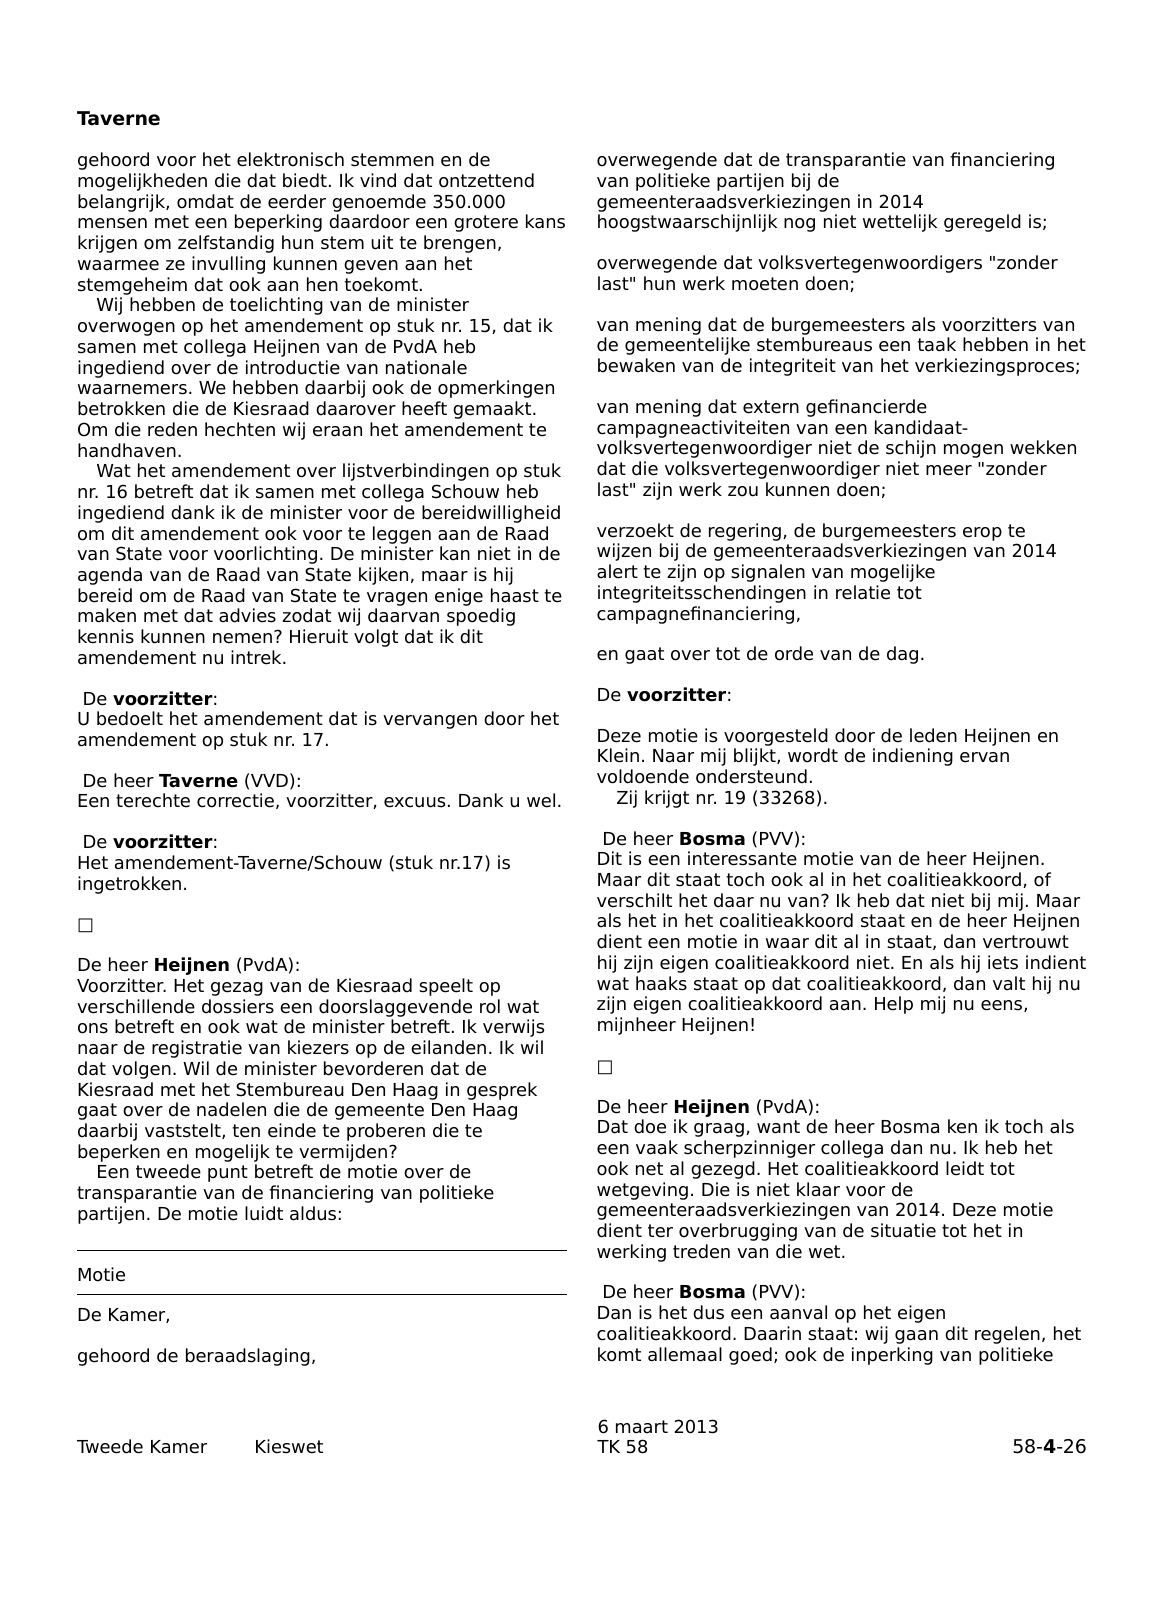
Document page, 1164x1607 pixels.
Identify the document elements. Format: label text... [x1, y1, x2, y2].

text Dan is het dus een aanval op het eigen coalitieakkoord. Daarin staat: wij gaan dit regelen, het komt allemaal goed; ook de inperking van politieke [596, 1303, 1087, 1365]
text Dit is een interessante motie van de heer Heijnen. Maar dit staat toch ook al in het coalitieakkoord, of verschilt het daar nu van? Ik heb dat niet bij mij. Maar als het in het coalitieakkoord staat en de heer Heijnen dient een motie in waar dit al in staat, dan vertrouwt hij zijn eigen coalitieakkoord niet. En als hij iets indient wat haaks staat op dat coalitieakkoord, dan valt hij nu zijn eigen coalitieakkoord aan. Help mij nu eens, mijnheer Heijnen! [596, 849, 1087, 1036]
text Een terechte correctie, voorzitter, excuus. Dank u wel. [77, 791, 567, 812]
text De heer Heijnen (PvdA): [77, 955, 567, 976]
text Voorzitter. Het gezag van de Kiesraad speelt op verschillende dossiers een doorslaggevende rol wat ons betreft en ook wat de minister betreft. Ik verwijs naar de registratie van kiezers op de eilanden. Ik wil dat volgen. Wil de minister bevorderen dat de Kiesraad met het Stembureau Den Haag in gesprek gaat over de nadelen die de gemeente Den Haag daarbij vaststelt, ten einde te proberen die te beperken en mogelijk te vermijden? [77, 976, 567, 1162]
text □ [77, 914, 567, 935]
text verzoekt de regering, de burgemeesters erop te wijzen bij de gemeenteraadsverkiezingen van 2014 alert te zijn op signalen van mogelijke integriteitsschendingen in relatie tot campagnefinanciering, [596, 520, 1087, 624]
text De voorzitter: [596, 685, 1087, 706]
text van mening dat de burgemeesters als voorzitters van de gemeentelijke stembureaus een taak hebben in het bewaken van de integriteit van het verkiezingsproces; [596, 314, 1087, 377]
text Motie [77, 1264, 567, 1285]
text Deze motie is voorgesteld door de leden Heijnen en Klein. Naar mij blijkt, wordt de indiening ervan voldoende ondersteund. [596, 726, 1087, 788]
text en gaat over tot de orde van de dag. [596, 644, 1087, 665]
text Dat doe ik graag, want de heer Bosma ken ik toch als een vaak scherpzinniger collega dan nu. Ik heb het ook net al gezegd. Het coalitieakkoord leidt tot wetgeving. Die is niet klaar voor de gemeenteraadsverkiezingen van 2014. Deze motie dient ter overbrugging van de situatie tot het in werking treden van die wet. [596, 1117, 1087, 1262]
text Wat het amendement over lijstverbindingen op stuk nr. 16 betreft dat ik samen met collega Schouw heb ingediend dank ik de minister voor de bereidwilligheid om dit amendement ook voor te leggen aan de Raad van State voor voorlichting. De minister kan niet in de agenda van de Raad van State kijken, maar is hij bereid om de Raad van State te vragen enige haast te maken met dat advies zodat wij daarvan spoedig kennis kunnen nemen? Hieruit volgt dat ik dit amendement nu intrek. [77, 461, 567, 668]
text overwegende dat de transparantie van financiering van politieke partijen bij de gemeenteraadsverkiezingen in 2014 hoogstwaarschijnlijk nog niet wettelijk geregeld is; [596, 150, 1087, 233]
text De heer Heijnen (PvdA): [596, 1096, 1087, 1117]
text gehoord voor het elektronisch stemmen en de mogelijkheden die dat biedt. Ik vind dat ontzettend belangrijk, omdat de eerder genoemde 350.000 mensen met een beperking daardoor een grotere kans krijgen om zelfstandig hun stem uit te brengen, waarmee ze invulling kunnen geven aan het stemgeheim dat ook aan hen toekomt. [77, 150, 567, 295]
text van mening dat extern gefinancierde campagneactiviteiten van een kandidaat-volksvertegenwoordiger niet de schijn mogen wekken dat die volksvertegenwoordiger niet meer "zonder last" zijn werk zou kunnen doen; [596, 397, 1087, 500]
text De voorzitter: [77, 688, 567, 709]
text De heer Bosma (PVV): [596, 828, 1087, 849]
text Een tweede punt betreft de motie over de transparantie van de financiering van politieke partijen. De motie luidt aldus: [77, 1162, 567, 1224]
text Het amendement-Taverne/Schouw (stuk nr.17) is ingetrokken. [77, 853, 567, 894]
text De Kamer, [77, 1305, 567, 1326]
text De heer Taverne (VVD): [77, 771, 567, 791]
text gehoord de beraadslaging, [77, 1346, 567, 1367]
text overwegende dat volksvertegenwoordigers "zonder last" hun werk moeten doen; [596, 253, 1087, 294]
text U bedoelt het amendement dat is vervangen door het amendement op stuk nr. 17. [77, 709, 567, 751]
text De heer Bosma (PVV): [596, 1282, 1087, 1303]
text Zij krijgt nr. 19 (33268). [596, 788, 1087, 808]
text Wij hebben de toelichting van de minister overwogen op het amendement op stuk nr. 15, dat ik samen met collega Heijnen van de PvdA heb ingediend over de introductie van nationale waarnemers. We hebben daarbij ook de opmerkingen betrokken die de Kiesraad daarover heeft gemaakt. Om die reden hechten wij eraan het amendement te handhaven. [77, 295, 567, 461]
text □ [596, 1056, 1087, 1076]
text De voorzitter: [77, 832, 567, 853]
